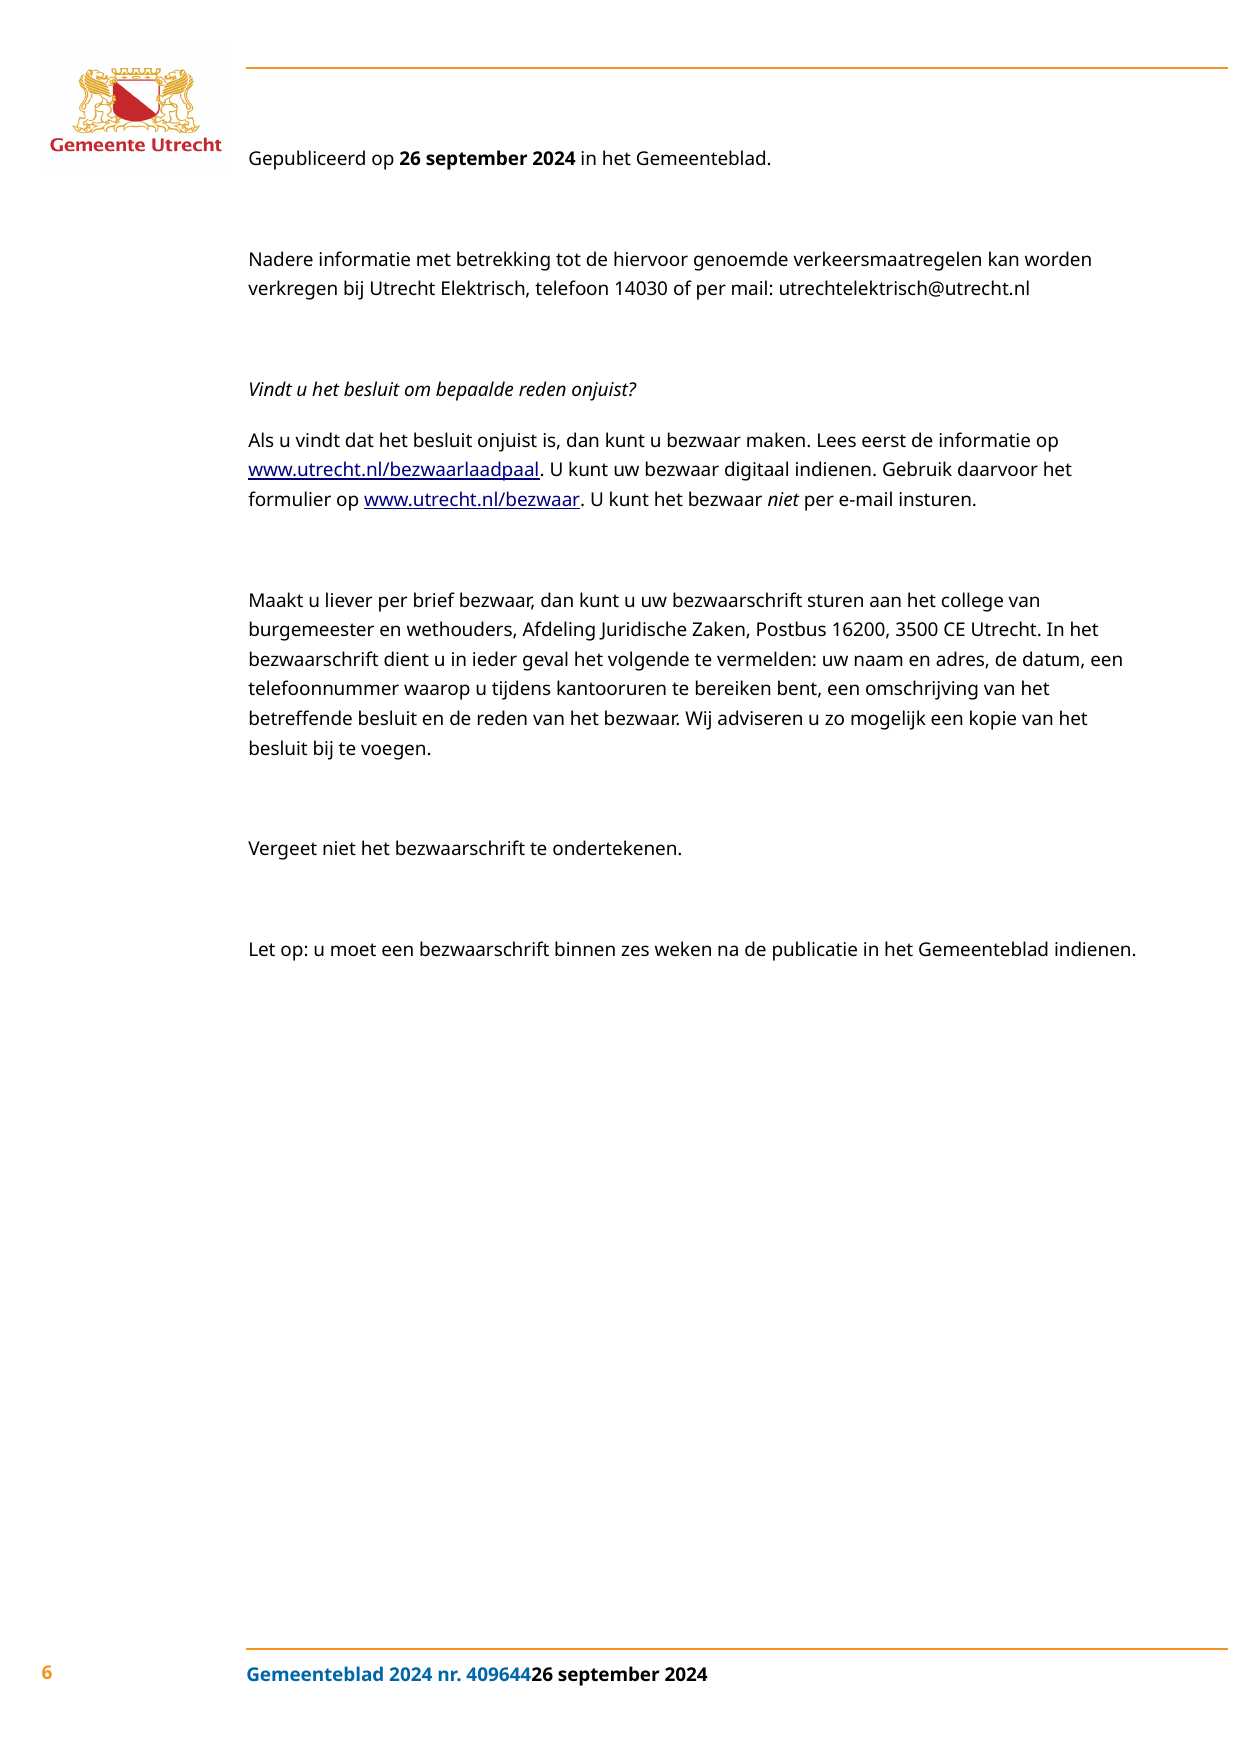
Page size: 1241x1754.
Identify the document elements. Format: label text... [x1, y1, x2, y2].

text Gepubliceerd op 26 september 2024 in het Gemeenteblad. [248, 145, 1152, 171]
picture [41, 47, 231, 172]
text Nadere informatie met betrekking tot de hiervoor genoemde verkeersmaatregelen kan worden verkregen bij Utrecht Elektrisch, telefoon 14030 of per mail: utrechtelektrisch@utrecht.nl [248, 246, 1152, 301]
text Maakt u liever per brief bezwaar, dan kunt u uw bezwaarschrift sturen aan het college van burgemeester en wethouders, Afdeling Juridische Zaken, Postbus 16200, 3500 CE Utrecht. In het bezwaarschrift dient u in ieder geval het volgende te vermelden: uw naam en adres, de datum, een telefoonnummer waarop u tijdens kantooruren te bereiken bent, een omschrijving van het betreffende besluit en de reden van het bezwaar. Wij adviseren u zo mogelijk een kopie van het besluit bij te voegen. [248, 587, 1152, 761]
text Als u vindt dat het besluit onjuist is, dan kunt u bezwaar maken. Lees eerst de informatie op www.utrecht.nl/bezwaarlaadpaal. U kunt uw bezwaar digitaal indienen. Gebruik daarvoor het formulier op www.utrecht.nl/bezwaar. U kunt het bezwaar niet per e-mail insturen. [248, 427, 1152, 512]
text Let op: u moet een bezwaarschrift binnen zes weken na de publicatie in het Gemeenteblad indienen. [248, 936, 1152, 962]
text Vergeet niet het bezwaarschrift te ondertekenen. [248, 836, 1152, 861]
text Vindt u het besluit om bepaalde reden onjuist? [248, 376, 1152, 402]
